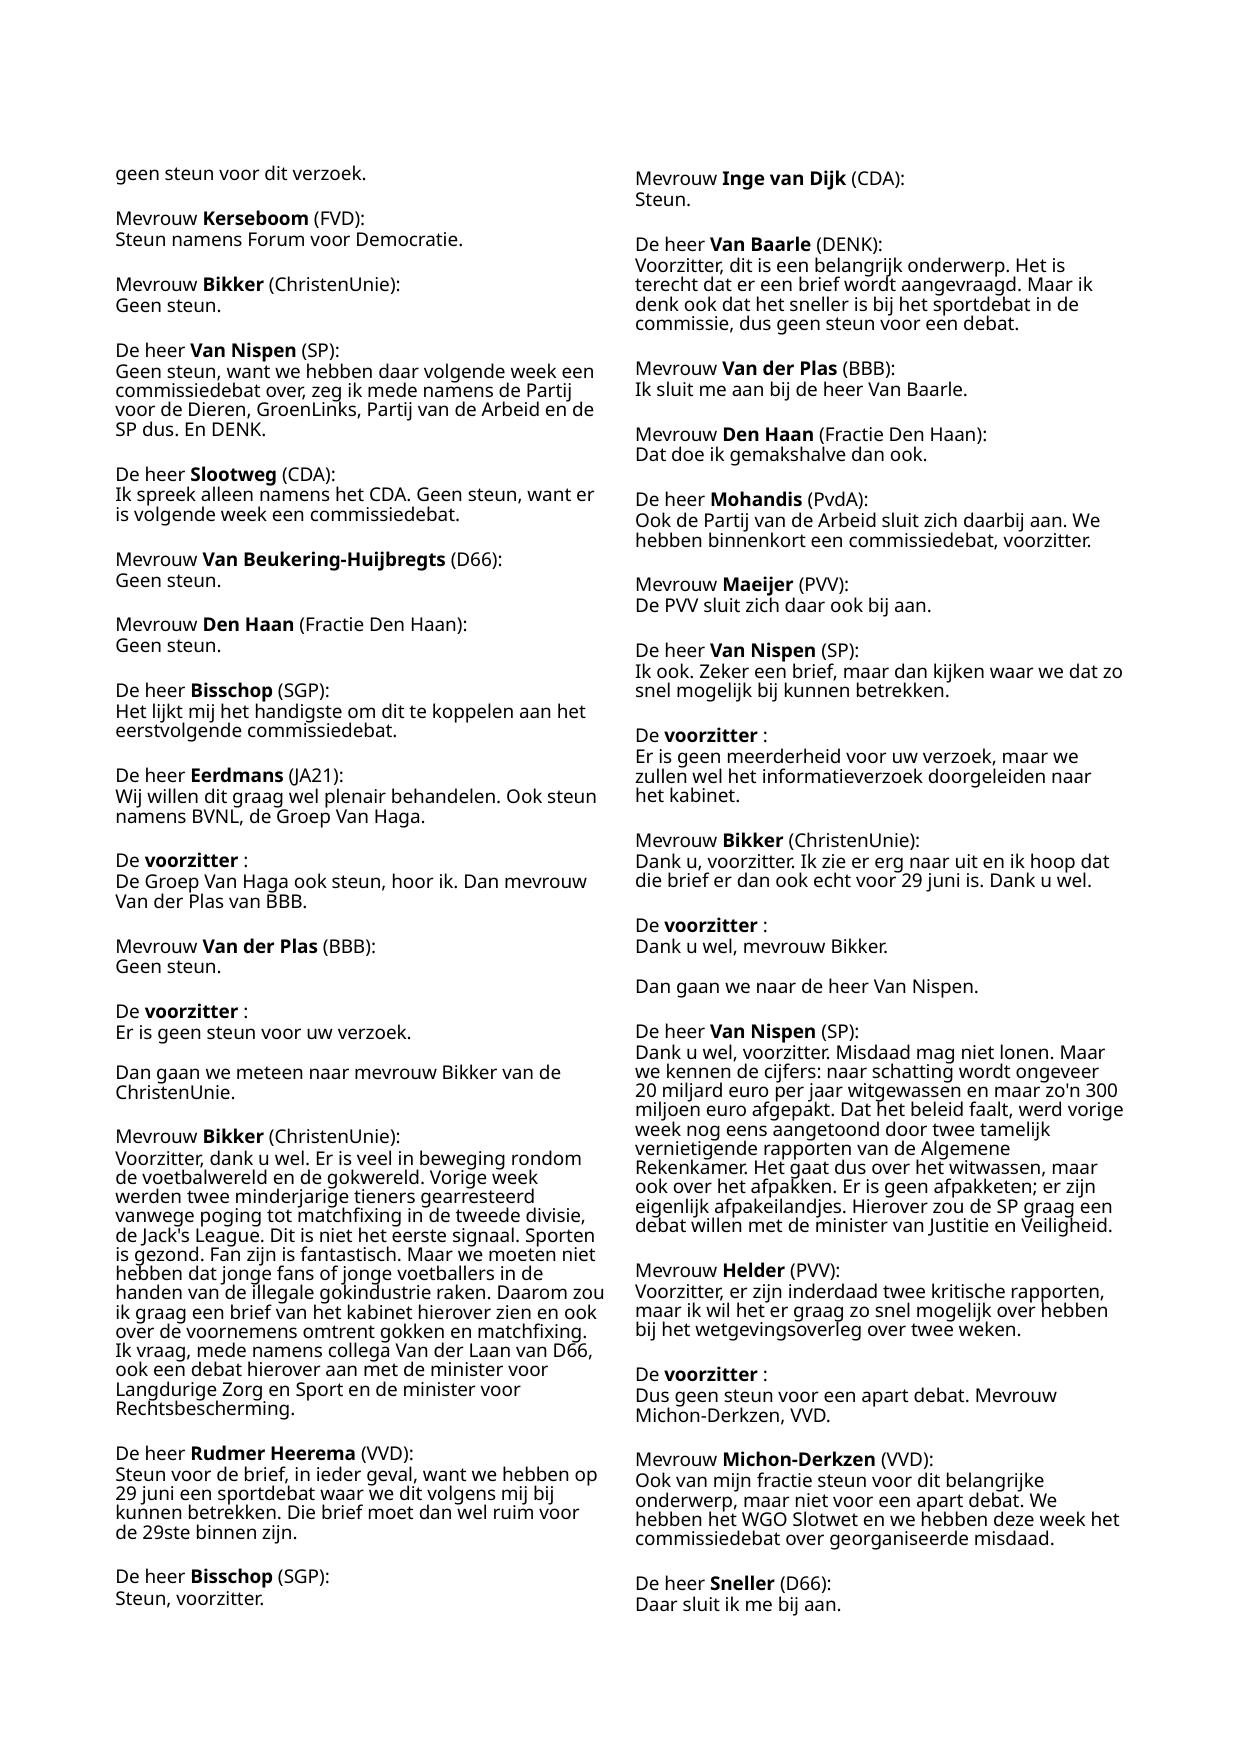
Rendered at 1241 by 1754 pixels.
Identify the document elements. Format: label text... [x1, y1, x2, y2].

text Mevrouw Michon-Derkzen (VVD): [635, 1447, 1125, 1472]
text Ik sluit me aan bij de heer Van Baarle. [635, 381, 1125, 400]
text Steun, voorzitter. [115, 1589, 605, 1609]
text De heer Rudmer Heerema (VVD): [115, 1440, 605, 1466]
text Geen steun. [115, 297, 605, 316]
text Mevrouw Van Beukering-Huijbregts (D66): [115, 546, 605, 572]
text De voorzitter : [115, 999, 605, 1024]
text Geen steun. [115, 637, 605, 657]
text Steun voor de brief, in ieder geval, want we hebben op 29 juni een sportdebat waar we dit volgens mij bij kunnen betrekken. Die brief moet dan wel ruim voor de 29ste binnen zijn. [115, 1466, 605, 1543]
text Er is geen steun voor uw verzoek. [115, 1024, 605, 1044]
text Ik ook. Zeker een brief, maar dan kijken waar we dat zo snel mogelijk bij kunnen betrekken. [635, 663, 1125, 702]
text Het lijkt mij het handigste om dit te koppelen aan het eerstvolgende commissiedebat. [115, 703, 605, 742]
text De PVV sluit zich daar ook bij aan. [635, 597, 1125, 617]
text Dan gaan we meteen naar mevrouw Bikker van de ChristenUnie. [115, 1064, 605, 1103]
text Geen steun. [115, 572, 605, 591]
text De heer Bisschop (SGP): [115, 677, 605, 703]
text Mevrouw Van der Plas (BBB): [635, 355, 1125, 381]
text Daar sluit ik me bij aan. [635, 1596, 1125, 1615]
text De heer Van Nispen (SP): [115, 337, 605, 363]
text Wij willen dit graag wel plenair behandelen. Ook steun namens BVNL, de Groep Van Haga. [115, 788, 605, 827]
text Mevrouw Den Haan (Fractie Den Haan): [115, 612, 605, 637]
text De heer Slootweg (CDA): [115, 461, 605, 486]
text Mevrouw Maeijer (PVV): [635, 572, 1125, 597]
text Dan gaan we naar de heer Van Nispen. [635, 978, 1125, 997]
text De voorzitter : [115, 848, 605, 873]
text Voorzitter, dank u wel. Er is veel in beweging rondom de voetbalwereld en de gokwereld. Vorige week werden twee minderjarige tieners gearresteerd vanwege poging tot matchfixing in de tweede divisie, de Jack's League. Dit is niet het eerste signaal. Sporten is gezond. Fan zijn is fantastisch. Maar we moeten niet hebben dat jonge fans of jonge voetballers in de handen van de illegale gokindustrie raken. Daarom zou ik graag een brief van het kabinet hierover zien en ook over de voornemens omtrent gokken en matchfixing. Ik vraag, mede namens collega Van der Laan van D66, ook een debat hierover aan met de minister voor Langdurige Zorg en Sport en de minister voor Rechtsbescherming. [115, 1149, 605, 1419]
text De heer Mohandis (PvdA): [635, 487, 1125, 512]
text Geen steun. [115, 958, 605, 978]
text Voorzitter, dit is een belangrijk onderwerp. Het is terecht dat er een brief wordt aangevraagd. Maar ik denk ook dat het sneller is bij het sportdebat in de commissie, dus geen steun voor een debat. [635, 257, 1125, 334]
text De voorzitter : [635, 912, 1125, 938]
text De heer Van Nispen (SP): [635, 637, 1125, 663]
text Ik spreek alleen namens het CDA. Geen steun, want er is volgende week een commissiedebat. [115, 486, 605, 525]
text Geen steun, want we hebben daar volgende week een commissiedebat over, zeg ik mede namens de Partij voor de Dieren, GroenLinks, Partij van de Arbeid en de SP dus. En DENK. [115, 363, 605, 440]
text De voorzitter : [635, 1362, 1125, 1387]
text De voorzitter : [635, 723, 1125, 748]
text Steun. [635, 191, 1125, 210]
text De heer Sneller (D66): [635, 1570, 1125, 1596]
text Mevrouw Inge van Dijk (CDA): [635, 165, 1125, 191]
text Mevrouw Bikker (ChristenUnie): [115, 271, 605, 297]
text Er is geen meerderheid voor uw verzoek, maar we zullen wel het informatieverzoek doorgeleiden naar het kabinet. [635, 748, 1125, 806]
text De heer Van Nispen (SP): [635, 1018, 1125, 1044]
text De heer Van Baarle (DENK): [635, 231, 1125, 257]
text Mevrouw Kerseboom (FVD): [115, 205, 605, 231]
text Voorzitter, er zijn inderdaad twee kritische rapporten, maar ik wil het er graag zo snel mogelijk over hebben bij het wetgevingsoverleg over twee weken. [635, 1283, 1125, 1341]
text Mevrouw Bikker (ChristenUnie): [635, 827, 1125, 853]
text Dank u, voorzitter. Ik zie er erg naar uit en ik hoop dat die brief er dan ook echt voor 29 juni is. Dank u wel. [635, 853, 1125, 891]
text Dank u wel, voorzitter. Misdaad mag niet lonen. Maar we kennen de cijfers: naar schatting wordt ongeveer 20 miljard euro per jaar witgewassen en maar zo'n 300 miljoen euro afgepakt. Dat het beleid faalt, werd vorige week nog eens aangetoond door twee tamelijk vernietigende rapporten van de Algemene Rekenkamer. Het gaat dus over het witwassen, maar ook over het afpakken. Er is geen afpakketen; er zijn eigenlijk afpakeilandjes. Hierover zou de SP graag een debat willen met de minister van Justitie en Veiligheid. [635, 1044, 1125, 1236]
text Mevrouw Helder (PVV): [635, 1257, 1125, 1283]
text Mevrouw Den Haan (Fractie Den Haan): [635, 421, 1125, 446]
text Ook de Partij van de Arbeid sluit zich daarbij aan. We hebben binnenkort een commissiedebat, voorzitter. [635, 512, 1125, 551]
text Ook van mijn fractie steun voor dit belangrijke onderwerp, maar niet voor een apart debat. We hebben het WGO Slotwet en we hebben deze week het commissiedebat over georganiseerde misdaad. [635, 1472, 1125, 1549]
text Dank u wel, mevrouw Bikker. [635, 938, 1125, 957]
text De Groep Van Haga ook steun, hoor ik. Dan mevrouw Van der Plas van BBB. [115, 873, 605, 912]
text geen steun voor dit verzoek. [115, 165, 605, 184]
text Steun namens Forum voor Democratie. [115, 231, 605, 250]
text Dat doe ik gemakshalve dan ook. [635, 446, 1125, 466]
text Mevrouw Van der Plas (BBB): [115, 933, 605, 958]
text Dus geen steun voor een apart debat. Mevrouw Michon-Derkzen, VVD. [635, 1387, 1125, 1426]
text Mevrouw Bikker (ChristenUnie): [115, 1124, 605, 1149]
text De heer Eerdmans (JA21): [115, 763, 605, 788]
text De heer Bisschop (SGP): [115, 1564, 605, 1589]
